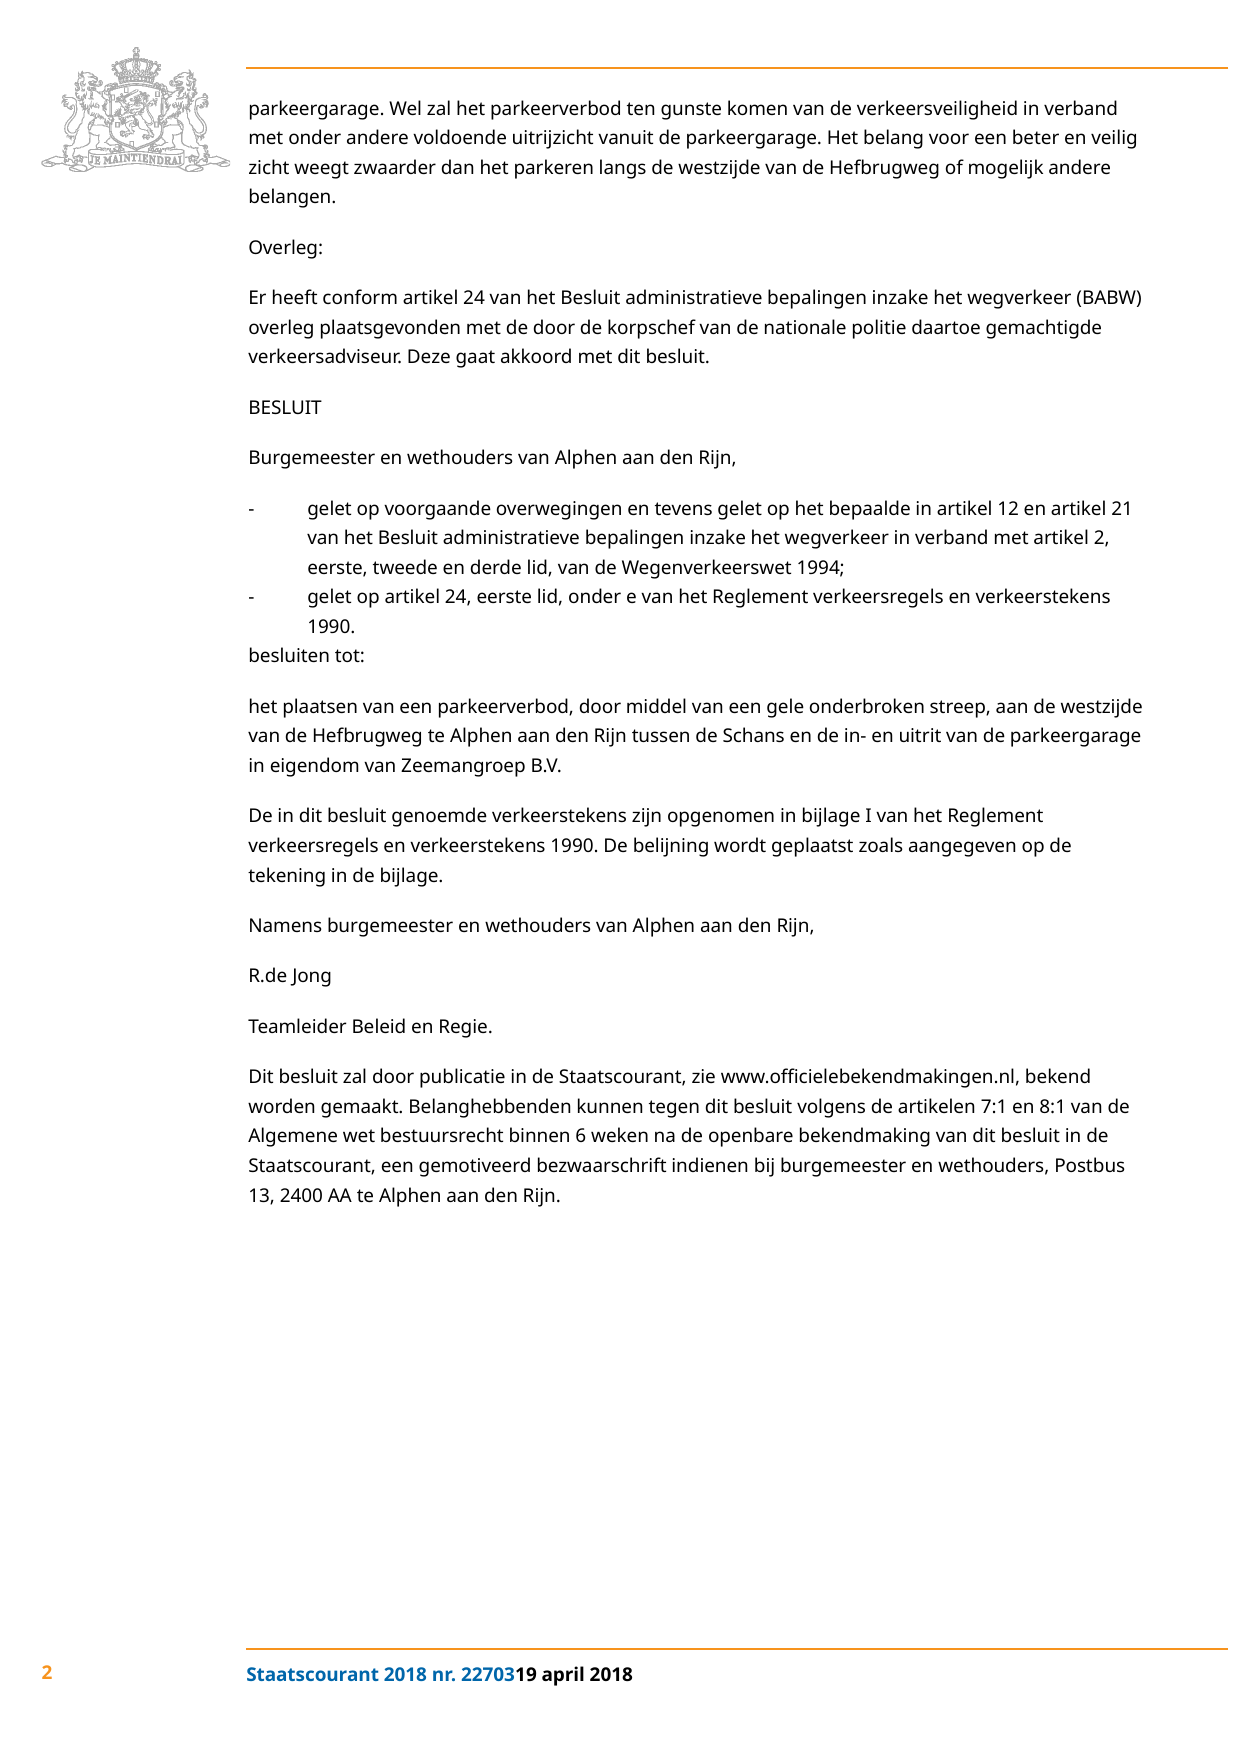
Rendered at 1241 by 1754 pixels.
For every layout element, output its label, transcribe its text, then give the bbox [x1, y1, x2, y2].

text parkeergarage. Wel zal het parkeerverbod ten gunste komen van de verkeersveiligheid in verband met onder andere voldoende uitrijzicht vanuit de parkeergarage. Het belang voor een beter en veilig zicht weegt zwaarder dan het parkeren langs de westzijde van de Hefbrugweg of mogelijk andere belangen. [248, 95, 1152, 209]
text besluiten tot: [248, 643, 1152, 668]
list gelet op voorgaande overwegingen en tevens gelet op het bepaalde in artikel 12 en artikel 21 van het Besluit administratieve bepalingen inzake het wegverkeer in verband met artikel 2, eerste, tweede en derde lid, van de Wegenverkeerswet 1994; [248, 495, 1152, 580]
picture [41, 47, 231, 172]
text Namens burgemeester en wethouders van Alphen aan den Rijn, [248, 912, 1152, 938]
list gelet op artikel 24, eerste lid, onder e van het Reglement verkeersregels en verkeerstekens 1990. [248, 583, 1152, 639]
text BESLUIT [248, 394, 1152, 420]
text Overleg: [248, 234, 1152, 260]
text R.de Jong [248, 963, 1152, 988]
text Er heeft conform artikel 24 van het Besluit administratieve bepalingen inzake het wegverkeer (BABW) overleg plaatsgevonden met de door de korpschef van de nationale politie daartoe gemachtigde verkeersadviseur. Deze gaat akkoord met dit besluit. [248, 284, 1152, 369]
text Dit besluit zal door publicatie in de Staatscourant, zie www.officielebekendmakingen.nl, bekend worden gemaakt. Belanghebbenden kunnen tegen dit besluit volgens de artikelen 7:1 en 8:1 van de Algemene wet bestuursrecht binnen 6 weken na de openbare bekendmaking van dit besluit in de Staatscourant, een gemotiveerd bezwaarschrift indienen bij burgemeester en wethouders, Postbus 13, 2400 AA te Alphen aan den Rijn. [248, 1063, 1152, 1208]
text Burgemeester en wethouders van Alphen aan den Rijn, [248, 444, 1152, 470]
text De in dit besluit genoemde verkeerstekens zijn opgenomen in bijlage I van het Reglement verkeersregels en verkeerstekens 1990. De belijning wordt geplaatst zoals aangegeven op de tekening in de bijlage. [248, 803, 1152, 888]
text het plaatsen van een parkeerverbod, door middel van een gele onderbroken streep, aan de westzijde van de Hefbrugweg te Alphen aan den Rijn tussen de Schans en de in- en uitrit van de parkeergarage in eigendom van Zeemangroep B.V. [248, 693, 1152, 778]
text Teamleider Beleid en Regie. [248, 1013, 1152, 1039]
